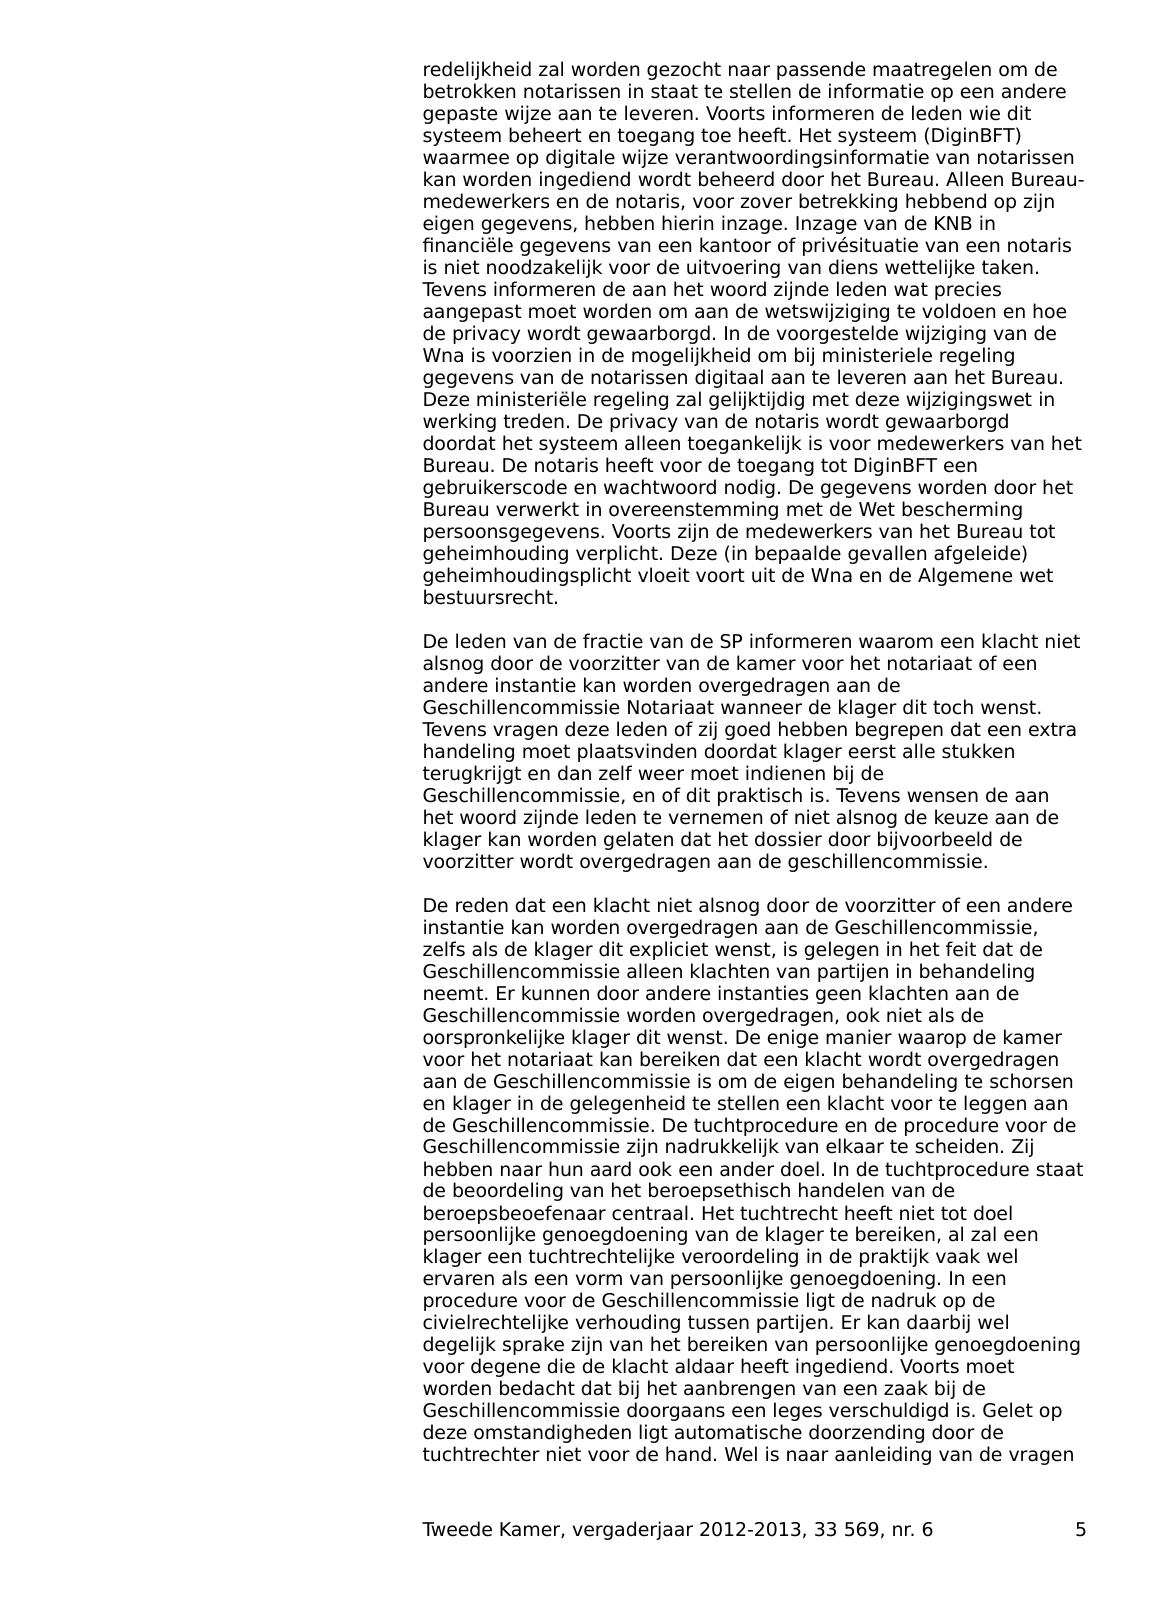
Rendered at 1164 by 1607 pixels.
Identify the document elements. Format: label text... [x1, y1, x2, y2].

text redelijkheid zal worden gezocht naar passende maatregelen om de betrokken notarissen in staat te stellen de informatie op een andere gepaste wijze aan te leveren. Voorts informeren de leden wie dit systeem beheert en toegang toe heeft. Het systeem (DiginBFT) waarmee op digitale wijze verantwoordingsinformatie van notarissen kan worden ingediend wordt beheerd door het Bureau. Alleen Bureau-medewerkers en de notaris, voor zover betrekking hebbend op zijn eigen gegevens, hebben hierin inzage. Inzage van de KNB in financiële gegevens van een kantoor of privésituatie van een notaris is niet noodzakelijk voor de uitvoering van diens wettelijke taken. Tevens informeren de aan het woord zijnde leden wat precies aangepast moet worden om aan de wetswijziging te voldoen en hoe de privacy wordt gewaarborgd. In de voorgestelde wijziging van de Wna is voorzien in de mogelijkheid om bij ministeriele regeling gegevens van de notarissen digitaal aan te leveren aan het Bureau. Deze ministeriële regeling zal gelijktijdig met deze wijzigingswet in werking treden. De privacy van de notaris wordt gewaarborgd doordat het systeem alleen toegankelijk is voor medewerkers van het Bureau. De notaris heeft voor de toegang tot DiginBFT een gebruikerscode en wachtwoord nodig. De gegevens worden door het Bureau verwerkt in overeenstemming met de Wet bescherming persoonsgegevens. Voorts zijn de medewerkers van het Bureau tot geheimhouding verplicht. Deze (in bepaalde gevallen afgeleide) geheimhoudingsplicht vloeit voort uit de Wna en de Algemene wet bestuursrecht. [422, 59, 1087, 608]
text De leden van de fractie van de SP informeren waarom een klacht niet alsnog door de voorzitter van de kamer voor het notariaat of een andere instantie kan worden overgedragen aan de Geschillencommissie Notariaat wanneer de klager dit toch wenst. Tevens vragen deze leden of zij goed hebben begrepen dat een extra handeling moet plaatsvinden doordat klager eerst alle stukken terugkrijgt en dan zelf weer moet indienen bij de Geschillencommissie, en of dit praktisch is. Tevens wensen de aan het woord zijnde leden te vernemen of niet alsnog de keuze aan de klager kan worden gelaten dat het dossier door bijvoorbeeld de voorzitter wordt overgedragen aan de geschillencommissie. [422, 631, 1087, 872]
text De reden dat een klacht niet alsnog door de voorzitter of een andere instantie kan worden overgedragen aan de Geschillencommissie, zelfs als de klager dit expliciet wenst, is gelegen in het feit dat de Geschillencommissie alleen klachten van partijen in behandeling neemt. Er kunnen door andere instanties geen klachten aan de Geschillencommissie worden overgedragen, ook niet als de oorspronkelijke klager dit wenst. De enige manier waarop de kamer voor het notariaat kan bereiken dat een klacht wordt overgedragen aan de Geschillencommissie is om de eigen behandeling te schorsen en klager in de gelegenheid te stellen een klacht voor te leggen aan de Geschillencommissie. De tuchtprocedure en de procedure voor de Geschillencommissie zijn nadrukkelijk van elkaar te scheiden. Zij hebben naar hun aard ook een ander doel. In de tuchtprocedure staat de beoordeling van het beroepsethisch handelen van de beroepsbeoefenaar centraal. Het tuchtrecht heeft niet tot doel persoonlijke genoegdoening van de klager te bereiken, al zal een klager een tuchtrechtelijke veroordeling in de praktijk vaak wel ervaren als een vorm van persoonlijke genoegdoening. In een procedure voor de Geschillencommissie ligt de nadruk op de civielrechtelijke verhouding tussen partijen. Er kan daarbij wel degelijk sprake zijn van het bereiken van persoonlijke genoegdoening voor degene die de klacht aldaar heeft ingediend. Voorts moet worden bedacht dat bij het aanbrengen van een zaak bij de Geschillencommissie doorgaans een leges verschuldigd is. Gelet op deze omstandigheden ligt automatische doorzending door de tuchtrechter niet voor de hand. Wel is naar aanleiding van de vragen [422, 895, 1087, 1466]
